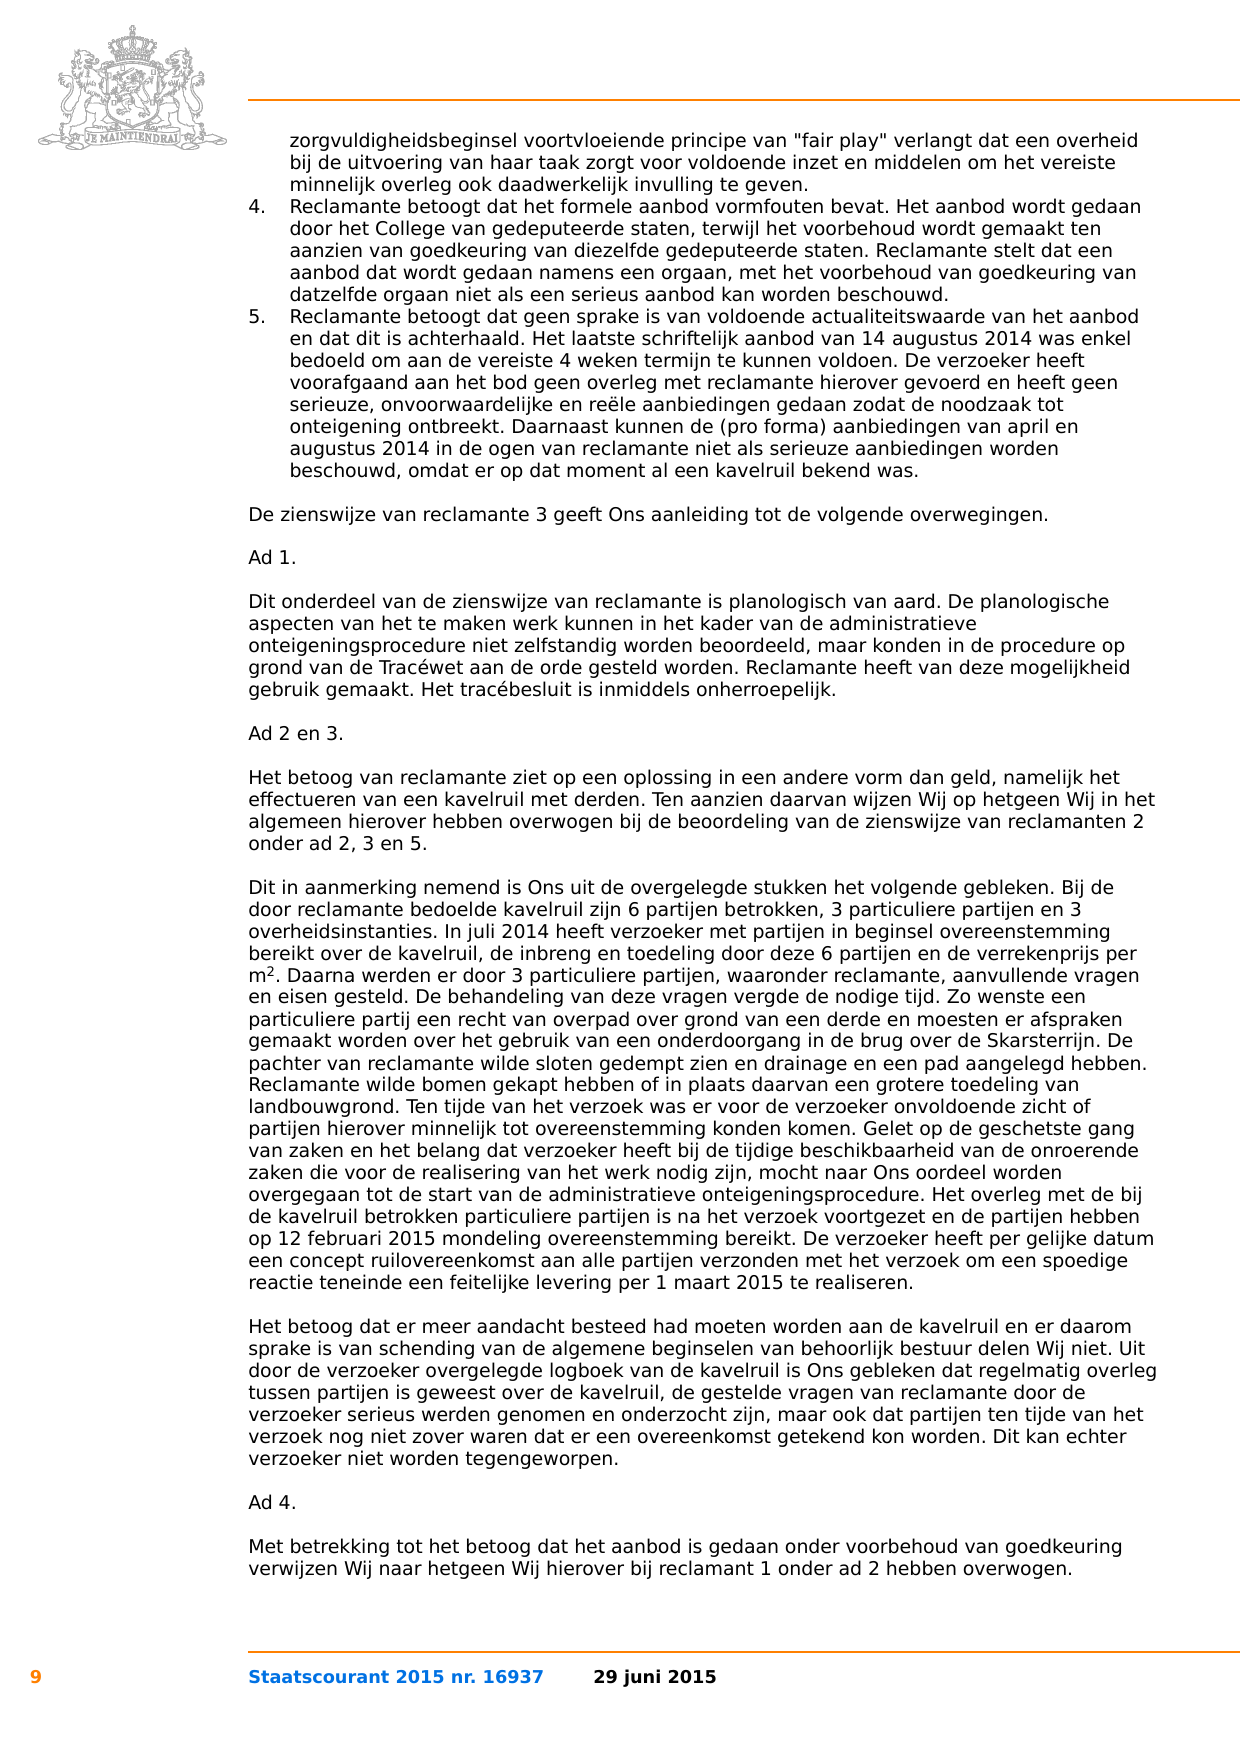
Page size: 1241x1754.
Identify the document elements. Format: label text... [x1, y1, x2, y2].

text Het betoog dat er meer aandacht besteed had moeten worden aan de kavelruil en er daarom sprake is van schending van de algemene beginselen van behoorlijk bestuur delen Wij niet. Uit door de verzoeker overgelegde logboek van de kavelruil is Ons gebleken dat regelmatig overleg tussen partijen is geweest over de kavelruil, de gestelde vragen van reclamante door de verzoeker serieus werden genomen en onderzocht zijn, maar ook dat partijen ten tijde van het verzoek nog niet zover waren dat er een overeenkomst getekend kon worden. Dit kan echter verzoeker niet worden tegengeworpen. [248, 1316, 1163, 1470]
text zorgvuldigheidsbeginsel voortvloeiende principe van "fair play" verlangt dat een overheid bij de uitvoering van haar taak zorgt voor voldoende inzet en middelen om het vereiste minnelijk overleg ook daadwerkelijk invulling te geven. [248, 130, 1163, 196]
text Met betrekking tot het betoog dat het aanbod is gedaan onder voorbehoud van goedkeuring verwijzen Wij naar hetgeen Wij hierover bij reclamant 1 onder ad 2 hebben overwogen. [248, 1536, 1163, 1579]
text Dit onderdeel van de zienswijze van reclamante is planologisch van aard. De planologische aspecten van het te maken werk kunnen in het kader van de administratieve onteigeningsprocedure niet zelfstandig worden beoordeeld, maar konden in de procedure op grond van de Tracéwet aan de orde gesteld worden. Reclamante heeft van deze mogelijkheid gebruik gemaakt. Het tracébesluit is inmiddels onherroepelijk. [248, 591, 1163, 701]
text Dit in aanmerking nemend is Ons uit de overgelegde stukken het volgende gebleken. Bij de door reclamante bedoelde kavelruil zijn 6 partijen betrokken, 3 particuliere partijen en 3 overheidsinstanties. In juli 2014 heeft verzoeker met partijen in beginsel overeenstemming bereikt over de kavelruil, de inbreng en toedeling door deze 6 partijen en de verrekenprijs per m2. Daarna werden er door 3 particuliere partijen, waaronder reclamante, aanvullende vragen en eisen gesteld. De behandeling van deze vragen vergde de nodige tijd. Zo wenste een particuliere partij een recht van overpad over grond van een derde en moesten er afspraken gemaakt worden over het gebruik van een onderdoorgang in de brug over de Skarsterrijn. De pachter van reclamante wilde sloten gedempt zien en drainage en een pad aangelegd hebben. Reclamante wilde bomen gekapt hebben of in plaats daarvan een grotere toedeling van landbouwgrond. Ten tijde van het verzoek was er voor de verzoeker onvoldoende zicht of partijen hierover minnelijk tot overeenstemming konden komen. Gelet op de geschetste gang van zaken en het belang dat verzoeker heeft bij de tijdige beschikbaarheid van de onroerende zaken die voor de realisering van het werk nodig zijn, mocht naar Ons oordeel worden overgegaan tot de start van de administratieve onteigeningsprocedure. Het overleg met de bij de kavelruil betrokken particuliere partijen is na het verzoek voortgezet en de partijen hebben op 12 februari 2015 mondeling overeenstemming bereikt. De verzoeker heeft per gelijke datum een concept ruilovereenkomst aan alle partijen verzonden met het verzoek om een spoedige reactie teneinde een feitelijke levering per 1 maart 2015 te realiseren. [248, 877, 1163, 1294]
text Ad 2 en 3. [248, 723, 1163, 745]
picture [38, 25, 227, 150]
text 5. Reclamante betoogt dat geen sprake is van voldoende actualiteitswaarde van het aanbod en dat dit is achterhaald. Het laatste schriftelijk aanbod van 14 augustus 2014 was enkel bedoeld om aan de vereiste 4 weken termijn te kunnen voldoen. De verzoeker heeft voorafgaand aan het bod geen overleg met reclamante hierover gevoerd en heeft geen serieuze, onvoorwaardelijke en reële aanbiedingen gedaan zodat de noodzaak tot onteigening ontbreekt. Daarnaast kunnen de (pro forma) aanbiedingen van april en augustus 2014 in de ogen van reclamante niet als serieuze aanbiedingen worden beschouwd, omdat er op dat moment al een kavelruil bekend was. [248, 306, 1163, 482]
text Ad 4. [248, 1492, 1163, 1514]
text De zienswijze van reclamante 3 geeft Ons aanleiding tot de volgende overwegingen. [248, 503, 1163, 525]
text Ad 1. [248, 547, 1163, 569]
text 4. Reclamante betoogt dat het formele aanbod vormfouten bevat. Het aanbod wordt gedaan door het College van gedeputeerde staten, terwijl het voorbehoud wordt gemaakt ten aanzien van goedkeuring van diezelfde gedeputeerde staten. Reclamante stelt dat een aanbod dat wordt gedaan namens een orgaan, met het voorbehoud van goedkeuring van datzelfde orgaan niet als een serieus aanbod kan worden beschouwd. [248, 196, 1163, 306]
text Het betoog van reclamante ziet op een oplossing in een andere vorm dan geld, namelijk het effectueren van een kavelruil met derden. Ten aanzien daarvan wijzen Wij op hetgeen Wij in het algemeen hierover hebben overwogen bij de beoordeling van de zienswijze van reclamanten 2 onder ad 2, 3 en 5. [248, 767, 1163, 855]
